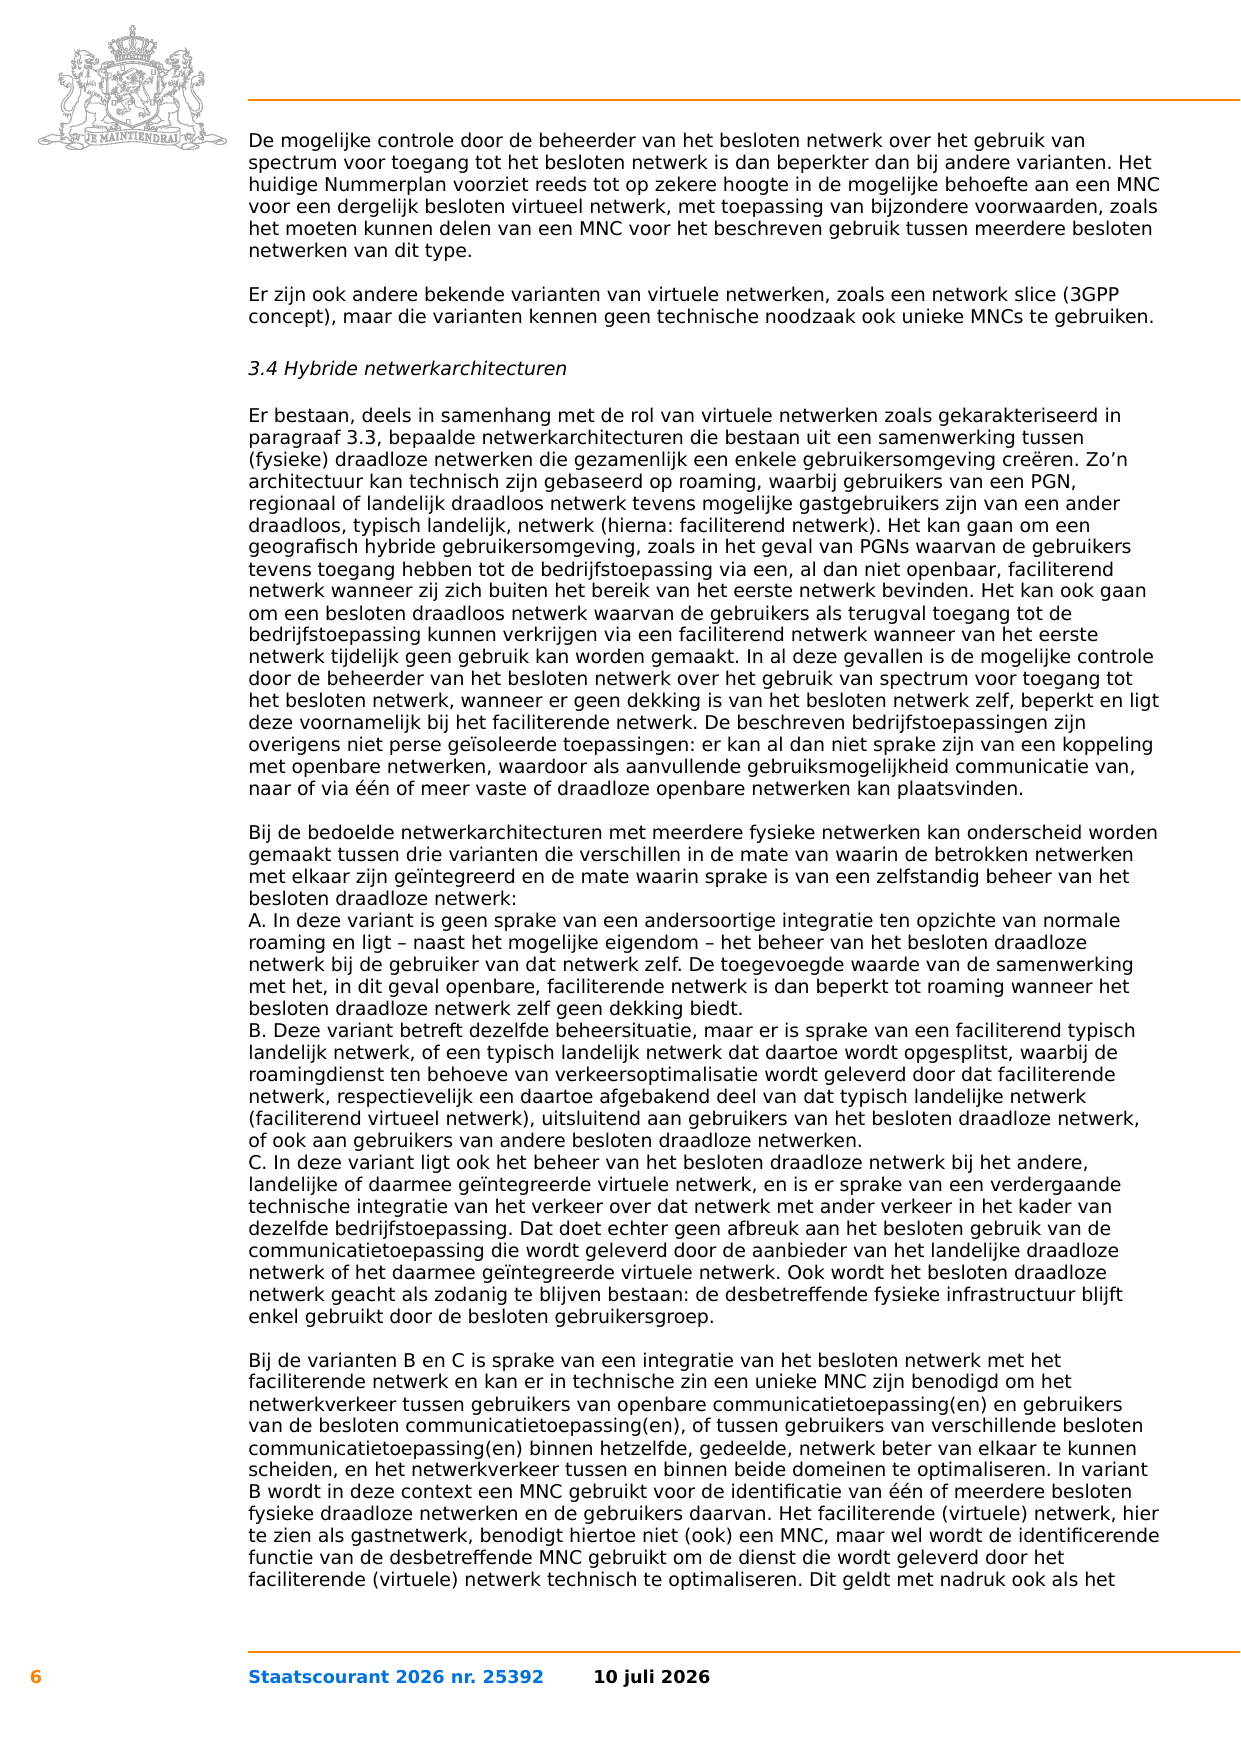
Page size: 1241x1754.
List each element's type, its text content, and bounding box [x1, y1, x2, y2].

text Bij de bedoelde netwerkarchitecturen met meerdere fysieke netwerken kan onderscheid worden gemaakt tussen drie varianten die verschillen in de mate van waarin de betrokken netwerken met elkaar zijn geïntegreerd en de mate waarin sprake is van een zelfstandig beheer van het besloten draadloze netwerk: [248, 822, 1163, 910]
text Bij de varianten B en C is sprake van een integratie van het besloten netwerk met het faciliterende netwerk en kan er in technische zin een unieke MNC zijn benodigd om het netwerkverkeer tussen gebruikers van openbare communicatietoepassing(en) en gebruikers van de besloten communicatietoepassing(en), of tussen gebruikers van verschillende besloten communicatietoepassing(en) binnen hetzelfde, gedeelde, netwerk beter van elkaar te kunnen scheiden, en het netwerkverkeer tussen en binnen beide domeinen te optimaliseren. In variant B wordt in deze context een MNC gebruikt voor de identificatie van één of meerdere besloten fysieke draadloze netwerken en de gebruikers daarvan. Het faciliterende (virtuele) netwerk, hier te zien als gastnetwerk, benodigt hiertoe niet (ook) een MNC, maar wel wordt de identificerende functie van de desbetreffende MNC gebruikt om de dienst die wordt geleverd door het faciliterende (virtuele) netwerk technisch te optimaliseren. Dit geldt met nadruk ook als het [248, 1349, 1163, 1591]
picture [38, 25, 227, 150]
text C. In deze variant ligt ook het beheer van het besloten draadloze netwerk bij het andere, landelijke of daarmee geïntegreerde virtuele netwerk, en is er sprake van een verdergaande technische integratie van het verkeer over dat netwerk met ander verkeer in het kader van dezelfde bedrijfstoepassing. Dat doet echter geen afbreuk aan het besloten gebruik van de communicatietoepassing die wordt geleverd door de aanbieder van het landelijke draadloze netwerk of het daarmee geïntegreerde virtuele netwerk. Ook wordt het besloten draadloze netwerk geacht als zodanig te blijven bestaan: de desbetreffende fysieke infrastructuur blijft enkel gebruikt door de besloten gebruikersgroep. [248, 1152, 1163, 1328]
text B. Deze variant betreft dezelfde beheersituatie, maar er is sprake van een faciliterend typisch landelijk netwerk, of een typisch landelijk netwerk dat daartoe wordt opgesplitst, waarbij de roamingdienst ten behoeve van verkeersoptimalisatie wordt geleverd door dat faciliterende netwerk, respectievelijk een daartoe afgebakend deel van dat typisch landelijke netwerk (faciliterend virtueel netwerk), uitsluitend aan gebruikers van het besloten draadloze netwerk, of ook aan gebruikers van andere besloten draadloze netwerken. [248, 1020, 1163, 1152]
text De mogelijke controle door de beheerder van het besloten netwerk over het gebruik van spectrum voor toegang tot het besloten netwerk is dan beperkter dan bij andere varianten. Het huidige Nummerplan voorziet reeds tot op zekere hoogte in de mogelijke behoefte aan een MNC voor een dergelijk besloten virtueel netwerk, met toepassing van bijzondere voorwaarden, zoals het moeten kunnen delen van een MNC voor het beschreven gebruik tussen meerdere besloten netwerken van dit type. [248, 130, 1163, 262]
text A. In deze variant is geen sprake van een andersoortige integratie ten opzichte van normale roaming en ligt – naast het mogelijke eigendom – het beheer van het besloten draadloze netwerk bij de gebruiker van dat netwerk zelf. De toegevoegde waarde van de samenwerking met het, in dit geval openbare, faciliterende netwerk is dan beperkt tot roaming wanneer het besloten draadloze netwerk zelf geen dekking biedt. [248, 910, 1163, 1020]
text Er zijn ook andere bekende varianten van virtuele netwerken, zoals een network slice (3GPP concept), maar die varianten kennen geen technische noodzaak ook unieke MNCs te gebruiken. [248, 284, 1163, 328]
subtitle 3.4 Hybride netwerkarchitecturen [248, 358, 1163, 379]
text Er bestaan, deels in samenhang met de rol van virtuele netwerken zoals gekarakteriseerd in paragraaf 3.3, bepaalde netwerkarchitecturen die bestaan uit een samenwerking tussen (fysieke) draadloze netwerken die gezamenlijk een enkele gebruikersomgeving creëren. Zo’n architectuur kan technisch zijn gebaseerd op roaming, waarbij gebruikers van een PGN, regionaal of landelijk draadloos netwerk tevens mogelijke gastgebruikers zijn van een ander draadloos, typisch landelijk, netwerk (hierna: faciliterend netwerk). Het kan gaan om een geografisch hybride gebruikersomgeving, zoals in het geval van PGNs waarvan de gebruikers tevens toegang hebben tot de bedrijfstoepassing via een, al dan niet openbaar, faciliterend netwerk wanneer zij zich buiten het bereik van het eerste netwerk bevinden. Het kan ook gaan om een besloten draadloos netwerk waarvan de gebruikers als terugval toegang tot de bedrijfstoepassing kunnen verkrijgen via een faciliterend netwerk wanneer van het eerste netwerk tijdelijk geen gebruik kan worden gemaakt. In al deze gevallen is de mogelijke controle door de beheerder van het besloten netwerk over het gebruik van spectrum voor toegang tot het besloten netwerk, wanneer er geen dekking is van het besloten netwerk zelf, beperkt en ligt deze voornamelijk bij het faciliterende netwerk. De beschreven bedrijfstoepassingen zijn overigens niet perse geïsoleerde toepassingen: er kan al dan niet sprake zijn van een koppeling met openbare netwerken, waardoor als aanvullende gebruiksmogelijkheid communicatie van, naar of via één of meer vaste of draadloze openbare netwerken kan plaatsvinden. [248, 404, 1163, 800]
